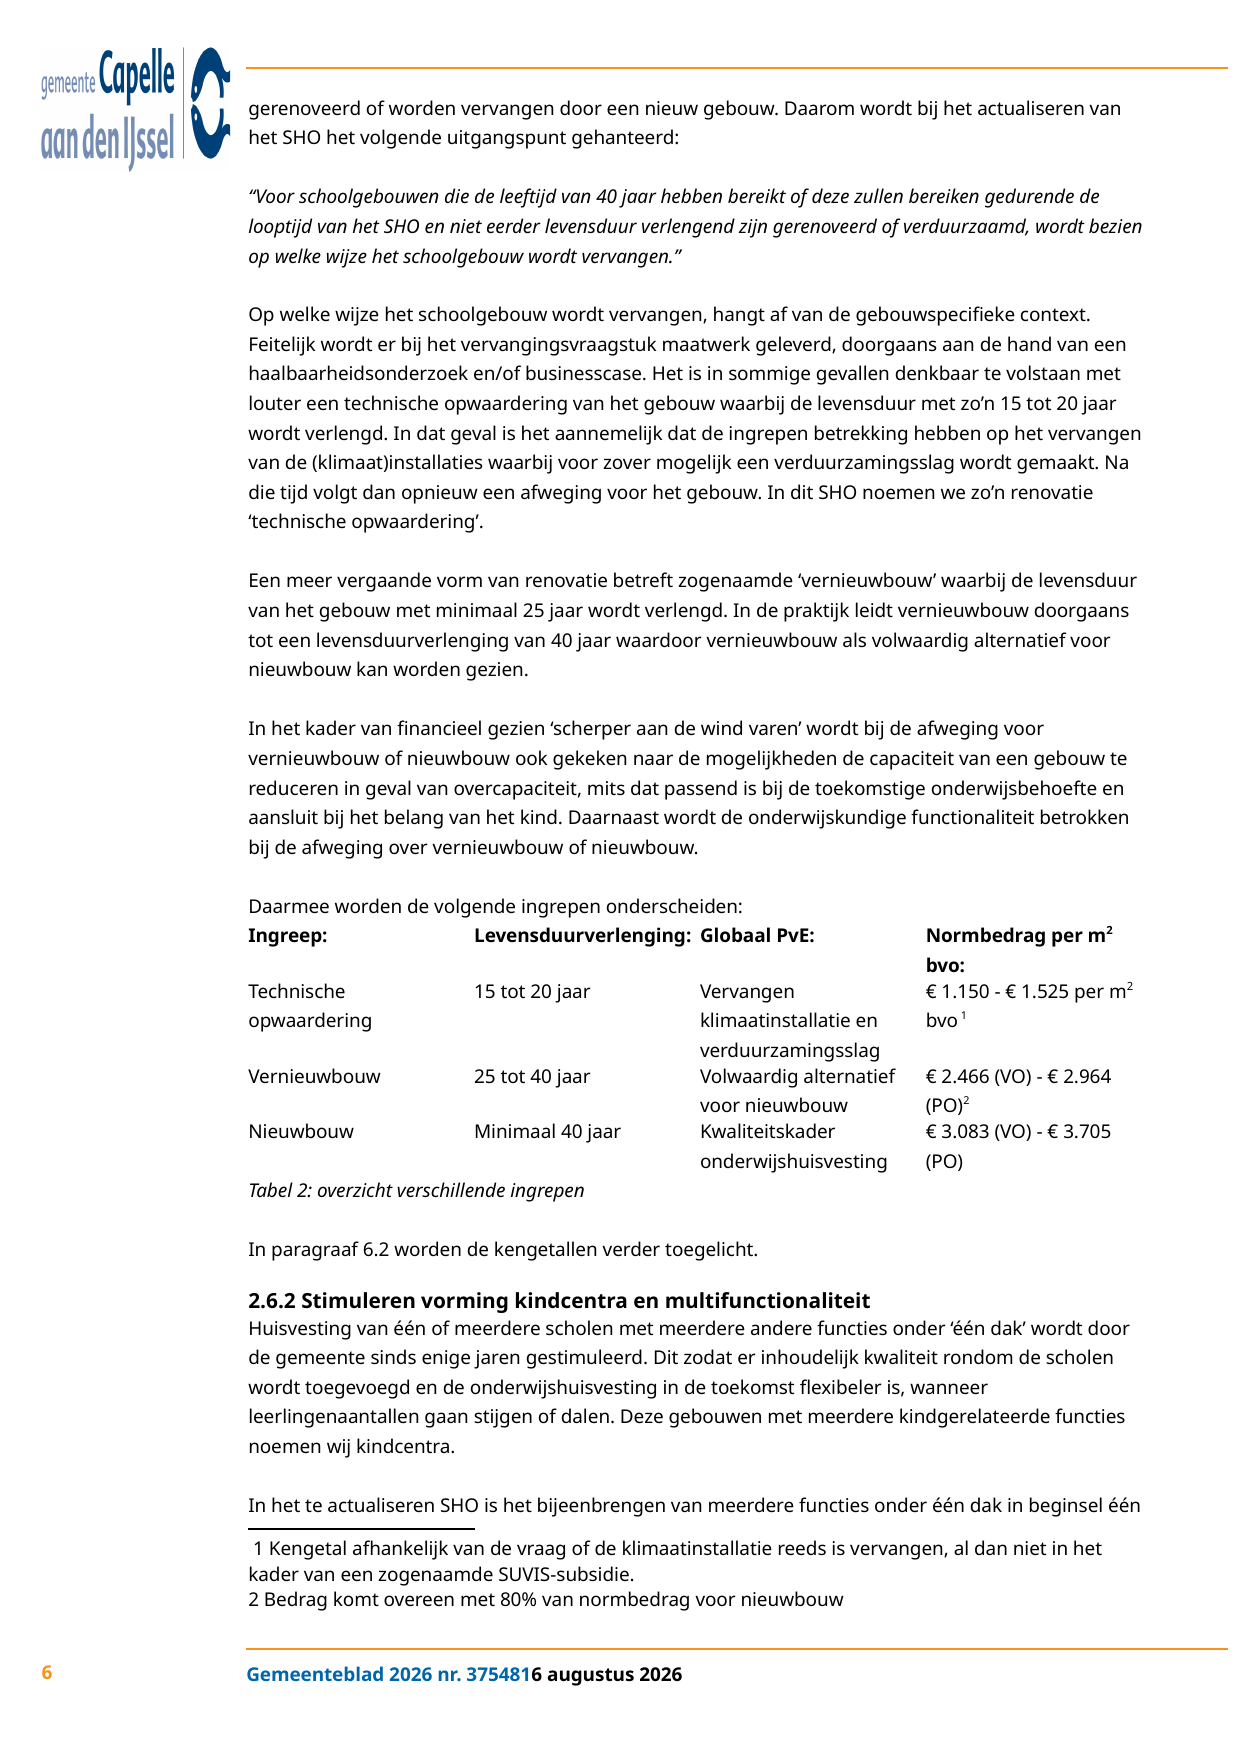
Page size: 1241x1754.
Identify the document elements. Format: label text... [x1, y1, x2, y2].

picture [41, 47, 231, 172]
text Tabel 2: overzicht verschillende ingrepen [248, 1177, 1152, 1202]
text Op welke wijze het schoolgebouw wordt vervangen, hangt af van de gebouwspecifieke context. Feitelijk wordt er bij het vervangingsvraagstuk maatwerk geleverd, doorgaans aan de hand van een haalbaarheidsonderzoek en/of businesscase. Het is in sommige gevallen denkbaar te volstaan met louter een technische opwaardering van het gebouw waarbij de levensduur met zo’n 15 tot 20 jaar wordt verlengd. In dat geval is het aannemelijk dat de ingrepen betrekking hebben op het vervangen van de (klimaat)installaties waarbij voor zover mogelijk een verduurzamingsslag wordt gemaakt. Na die tijd volgt dan opnieuw een afweging voor het gebouw. In dit SHO noemen we zo’n renovatie ‘technische opwaardering’. [248, 301, 1152, 534]
table_cell Volwaardig alternatief voor nieuwbouw [700, 1063, 926, 1118]
table_cell € 3.083 (VO) - € 3.705 (PO) [926, 1118, 1152, 1173]
table_cell Minimaal 40 jaar [474, 1118, 700, 1173]
table_header Levensduurverlenging: [474, 923, 700, 978]
table_cell Nieuwbouw [248, 1118, 474, 1173]
text Daarmee worden de volgende ingrepen onderscheiden: [248, 893, 1152, 919]
table_cell 15 tot 20 jaar [474, 978, 700, 1063]
table_cell Kwaliteitskader onderwijshuisvesting [700, 1118, 926, 1173]
table_cell 25 tot 40 jaar [474, 1063, 700, 1118]
table_cell € 2.466 (VO) - € 2.964 (PO) [926, 1063, 1152, 1118]
table_header Normbedrag per m2 bvo: [926, 923, 1152, 978]
text In het kader van financieel gezien ‘scherper aan de wind varen’ wordt bij de afweging voor vernieuwbouw of nieuwbouw ook gekeken naar de mogelijkheden de capaciteit van een gebouw te reduceren in geval van overcapaciteit, mits dat passend is bij de toekomstige onderwijsbehoefte en aansluit bij het belang van het kind. Daarnaast wordt de onderwijskundige functionaliteit betrokken bij de afweging over vernieuwbouw of nieuwbouw. [248, 716, 1152, 859]
table_header Ingreep: [248, 923, 474, 978]
text Een meer vergaande vorm van renovatie betreft zogenaamde ‘vernieuwbouw’ waarbij de levensduur van het gebouw met minimaal 25 jaar wordt verlengd. In de praktijk leidt vernieuwbouw doorgaans tot een levensduurverlenging van 40 jaar waardoor vernieuwbouw als volwaardig alternatief voor nieuwbouw kan worden gezien. [248, 568, 1152, 682]
text gerenoveerd of worden vervangen door een nieuw gebouw. Daarom wordt bij het actualiseren van het SHO het volgende uitgangspunt gehanteerd: [248, 95, 1152, 150]
table_header Globaal PvE: [700, 923, 926, 978]
table_cell Vervangen klimaatinstallatie en verduurzamingsslag [700, 978, 926, 1063]
text 2.6.2 Stimuleren vorming kindcentra en multifunctionaliteit [248, 1286, 1152, 1315]
text In paragraaf 6.2 worden de kengetallen verder toegelicht. [248, 1236, 1152, 1262]
table_cell Technische opwaardering [248, 978, 474, 1063]
table_cell € 1.150 - € 1.525 per m2 bvo [926, 978, 1152, 1063]
text In het te actualiseren SHO is het bijeenbrengen van meerdere functies onder één dak in beginsel één [248, 1492, 1152, 1518]
table_cell Vernieuwbouw [248, 1063, 474, 1118]
text Huisvesting van één of meerdere scholen met meerdere andere functies onder ‘één dak’ wordt door de gemeente sinds enige jaren gestimuleerd. Dit zodat er inhoudelijk kwaliteit rondom de scholen wordt toegevoegd en de onderwijshuisvesting in de toekomst flexibeler is, wanneer leerlingenaantallen gaan stijgen of dalen. Deze gebouwen met meerdere kindgerelateerde functies noemen wij kindcentra. [248, 1315, 1152, 1459]
table_header “Voor schoolgebouwen die de leeftijd van 40 jaar hebben bereikt of deze zullen bereiken gedurende de looptijd van het SHO en niet eerder levensduur verlengend zijn gerenoveerd of verduurzaamd, wordt bezien op welke wijze het schoolgebouw wordt vervangen.” [248, 184, 1152, 268]
